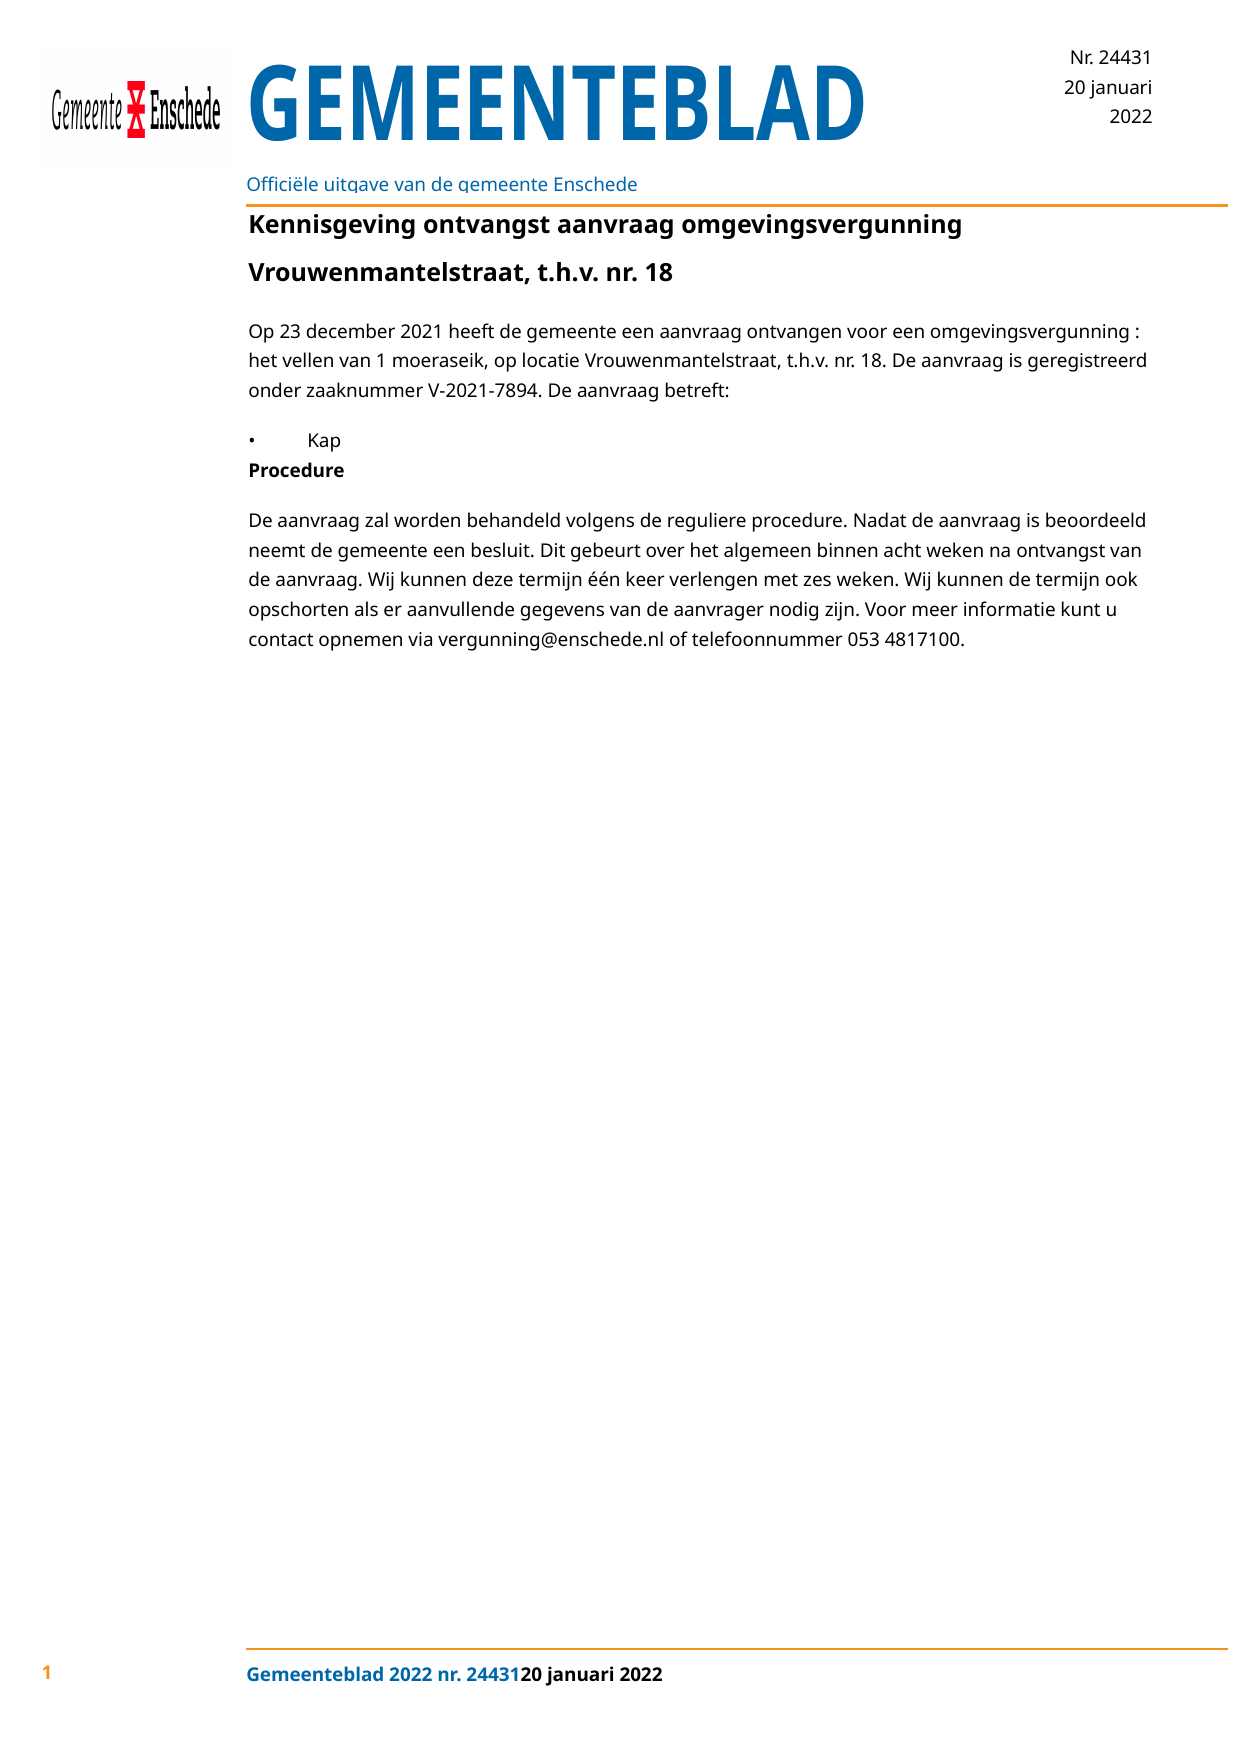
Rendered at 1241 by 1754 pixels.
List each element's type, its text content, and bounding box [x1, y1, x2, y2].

list Kap [248, 427, 1152, 453]
text Op 23 december 2021 heeft de gemeente een aanvraag ontvangen voor een omgevingsvergunning : het vellen van 1 moeraseik, op locatie Vrouwenmantelstraat, t.h.v. nr. 18. De aanvraag is geregistreerd onder zaaknummer V-2021-7894. De aanvraag betreft: [248, 318, 1152, 403]
picture [41, 47, 231, 172]
text Kennisgeving ontvangst aanvraag omgevingsvergunning Vrouwenmantelstraat, t.h.v. nr. 18 [248, 207, 1152, 288]
text Procedure [248, 457, 1152, 483]
text De aanvraag zal worden behandeld volgens de reguliere procedure. Nadat de aanvraag is beoordeeld neemt de gemeente een besluit. Dit gebeurt over het algemeen binnen acht weken na ontvangst van de aanvraag. Wij kunnen deze termijn één keer verlengen met zes weken. Wij kunnen de termijn ook opschorten als er aanvullende gegevens van de aanvrager nodig zijn. Voor meer informatie kunt u contact opnemen via vergunning@enschede.nl of telefoonnummer 053 4817100. [248, 507, 1152, 652]
